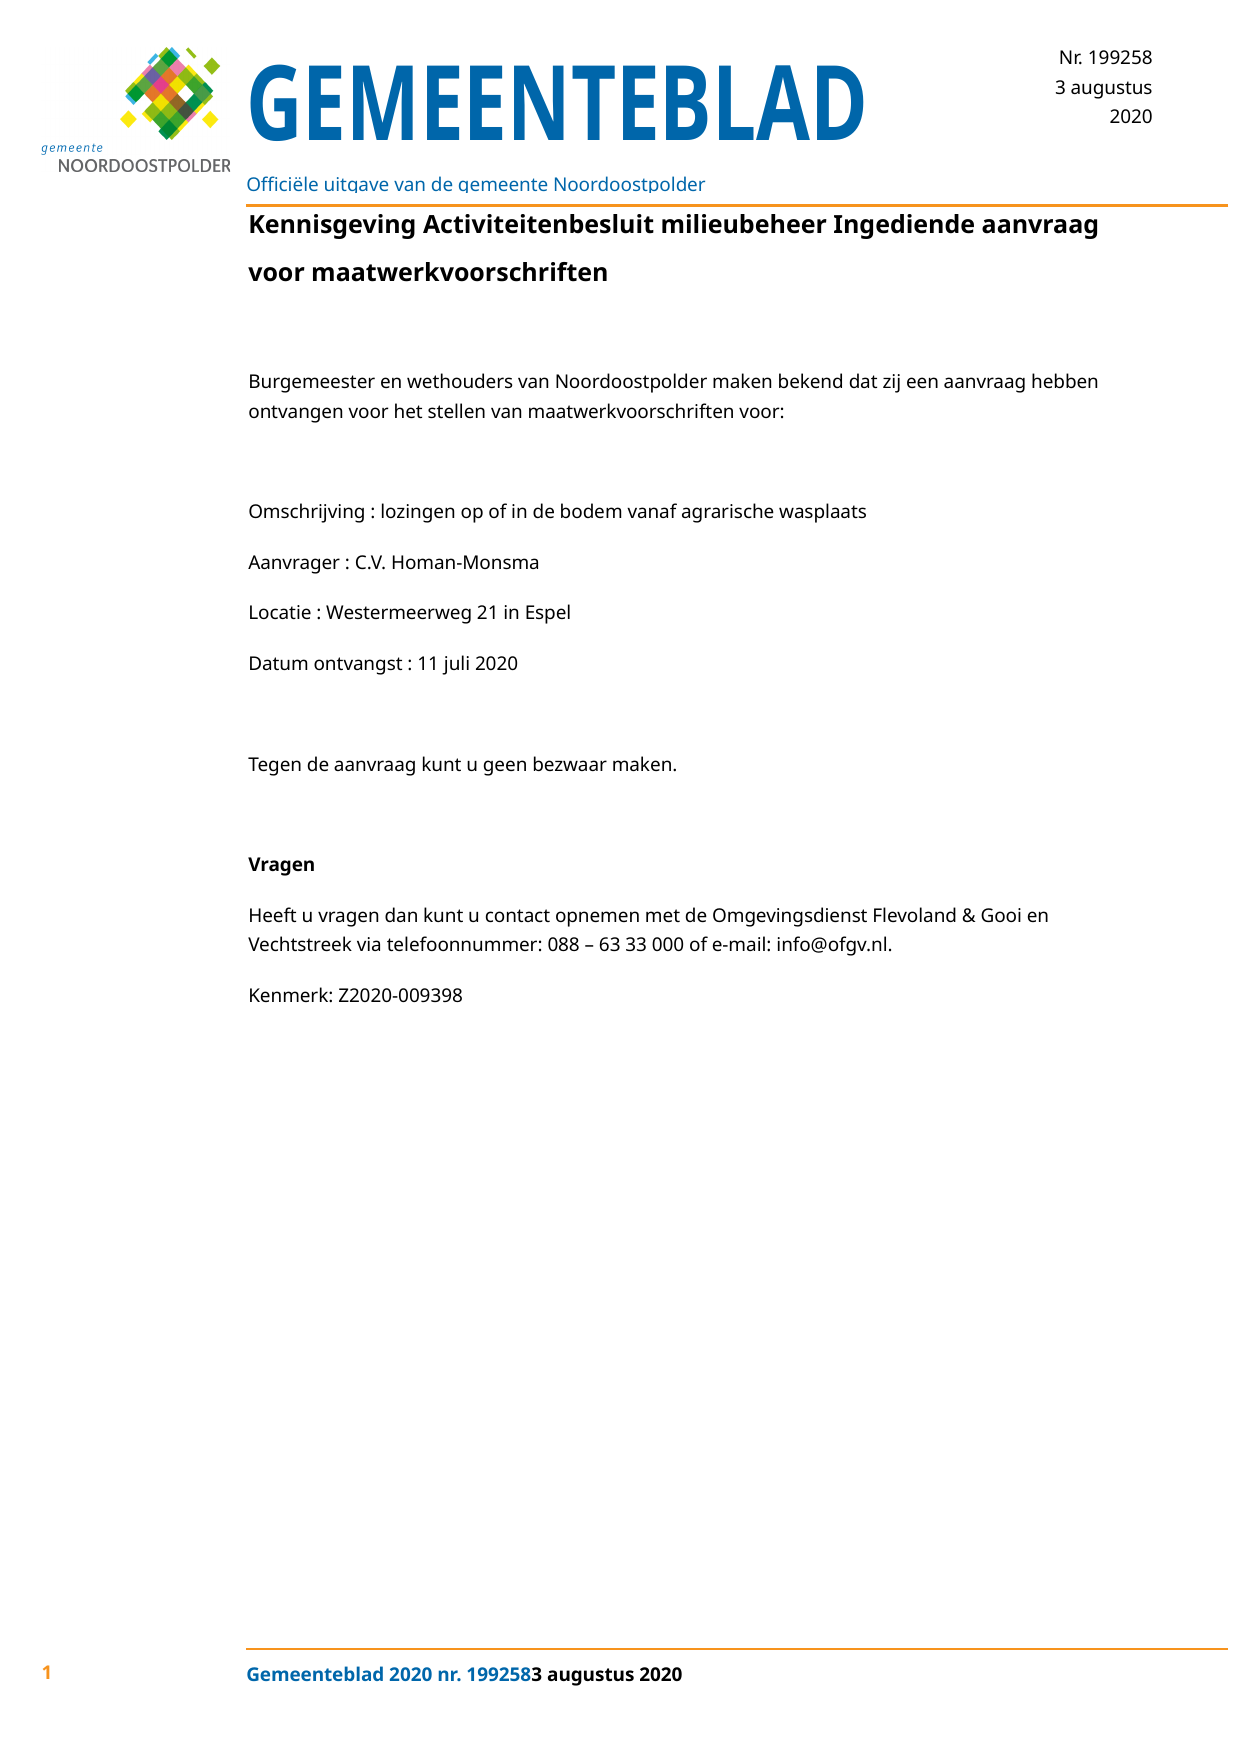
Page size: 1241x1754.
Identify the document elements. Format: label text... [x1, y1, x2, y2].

text Burgemeester en wethouders van Noordoostpolder maken bekend dat zij een aanvraag hebben ontvangen voor het stellen van maatwerkvoorschriften voor: [248, 368, 1152, 424]
text Heeft u vragen dan kunt u contact opnemen met de Omgevingsdienst Flevoland & Gooi en Vechtstreek via telefoonnummer: 088 – 63 33 000 of e-mail: info@ofgv.nl. [248, 902, 1152, 957]
text Kennisgeving Activiteitenbesluit milieubeheer Ingediende aanvraag voor maatwerkvoorschriften [248, 207, 1152, 288]
picture [41, 47, 231, 172]
text Locatie : Westermeerweg 21 in Espel [248, 599, 1152, 625]
text Aanvrager : C.V. Homan-Monsma [248, 549, 1152, 575]
text Kenmerk: Z2020-009398 [248, 982, 1152, 1008]
text Vragen [248, 852, 1152, 877]
text Omschrijving : lozingen op of in de bodem vanaf agrarische wasplaats [248, 499, 1152, 524]
text Datum ontvangst : 11 juli 2020 [248, 650, 1152, 676]
text Tegen de aanvraag kunt u geen bezwaar maken. [248, 751, 1152, 777]
